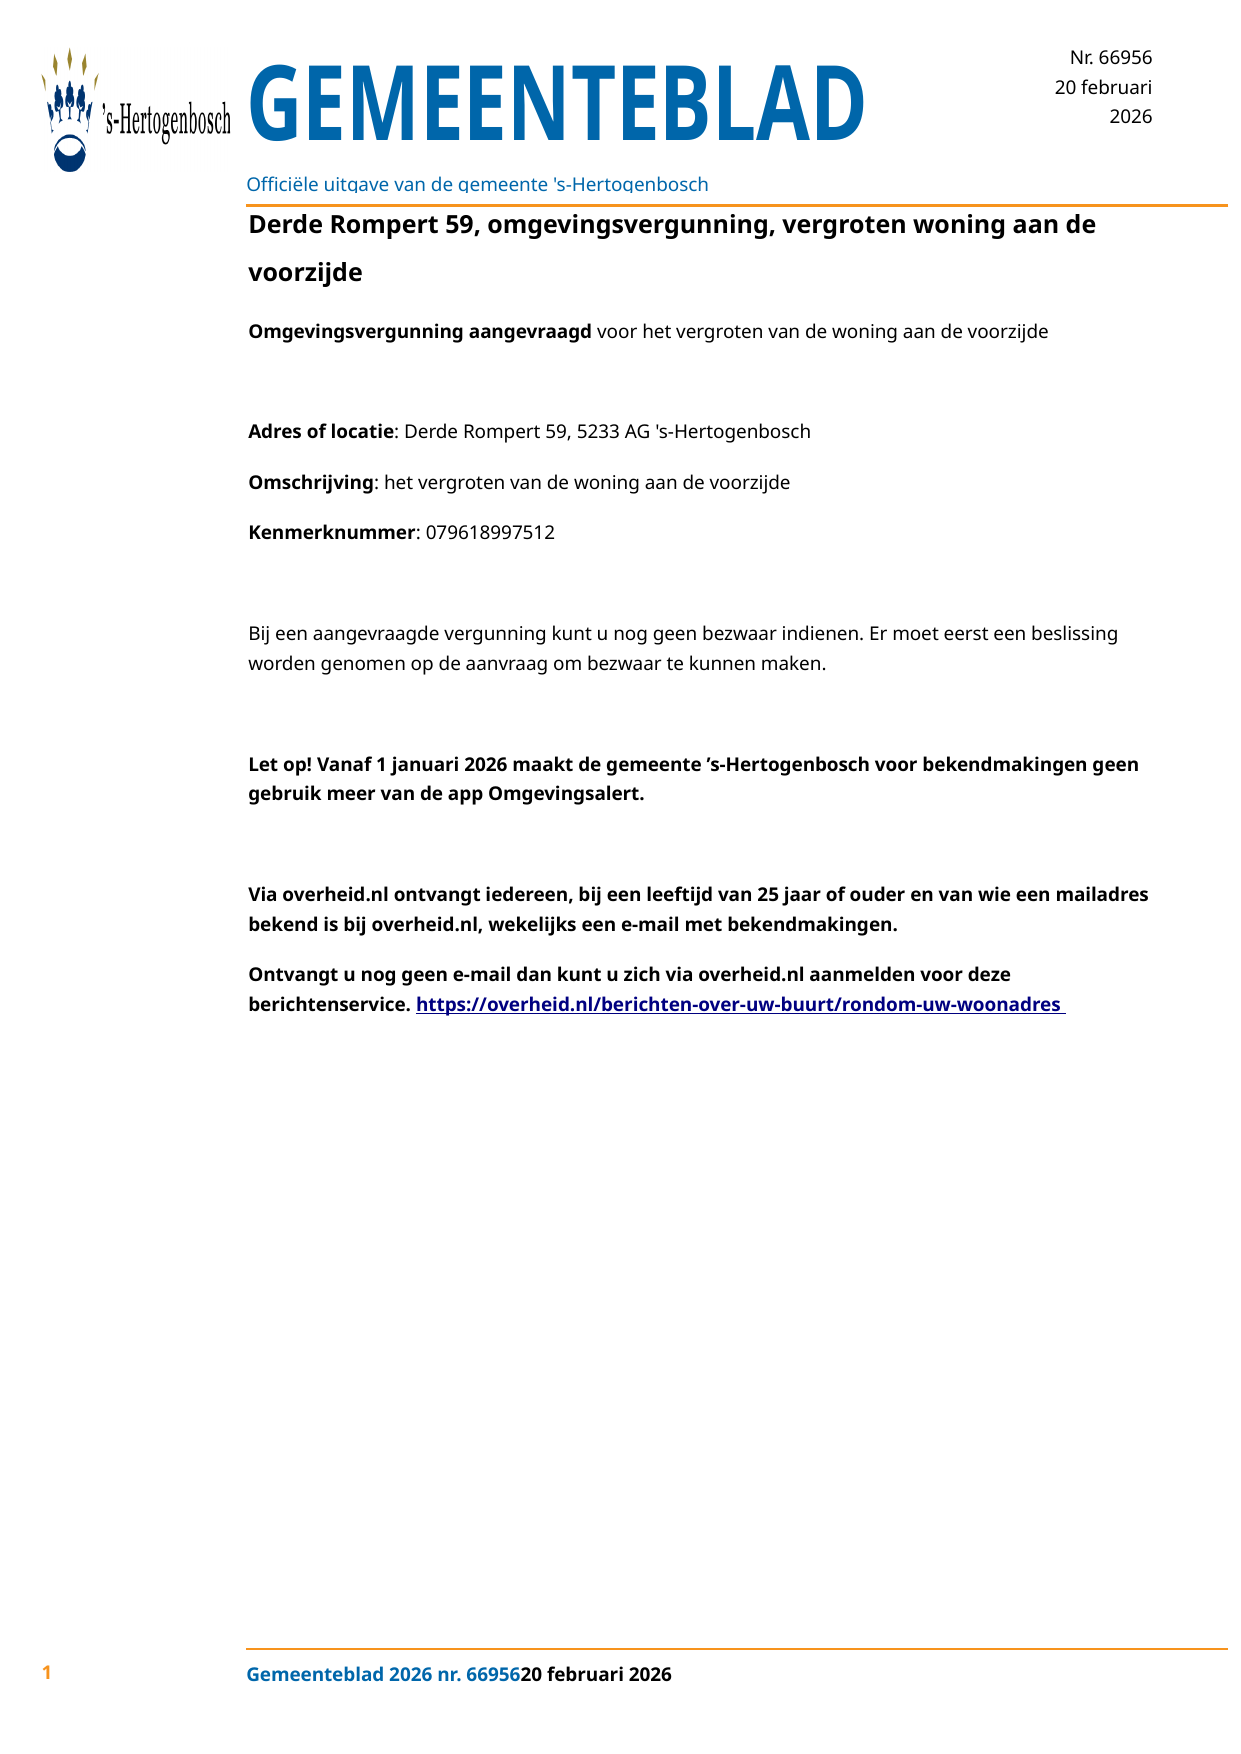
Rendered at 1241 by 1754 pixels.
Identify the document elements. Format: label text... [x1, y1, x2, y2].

text Ontvangt u nog geen e-mail dan kunt u zich via overheid.nl aanmelden voor deze berichtenservice. https://overheid.nl/berichten-over-uw-buurt/rondom-uw-woonadres [248, 961, 1152, 1017]
text Derde Rompert 59, omgevingsvergunning, vergroten woning aan de voorzijde [248, 207, 1152, 288]
text Kenmerknummer: 079618997512 [248, 519, 1152, 545]
picture [41, 47, 231, 172]
text Let op! Vanaf 1 januari 2026 maakt de gemeente ’s-Hertogenbosch voor bekendmakingen geen gebruik meer van de app Omgevingsalert. [248, 751, 1152, 806]
text Adres of locatie: Derde Rompert 59, 5233 AG 's-Hertogenbosch [248, 419, 1152, 444]
text Omgevingsvergunning aangevraagd voor het vergroten van de woning aan de voorzijde [248, 318, 1152, 344]
text Via overheid.nl ontvangt iedereen, bij een leeftijd van 25 jaar of ouder en van wie een mailadres bekend is bij overheid.nl, wekelijks een e-mail met bekendmakingen. [248, 881, 1152, 937]
text Omschrijving: het vergroten van de woning aan de voorzijde [248, 469, 1152, 495]
text Bij een aangevraagde vergunning kunt u nog geen bezwaar indienen. Er moet eerst een beslissing worden genomen op de aanvraag om bezwaar te kunnen maken. [248, 620, 1152, 676]
